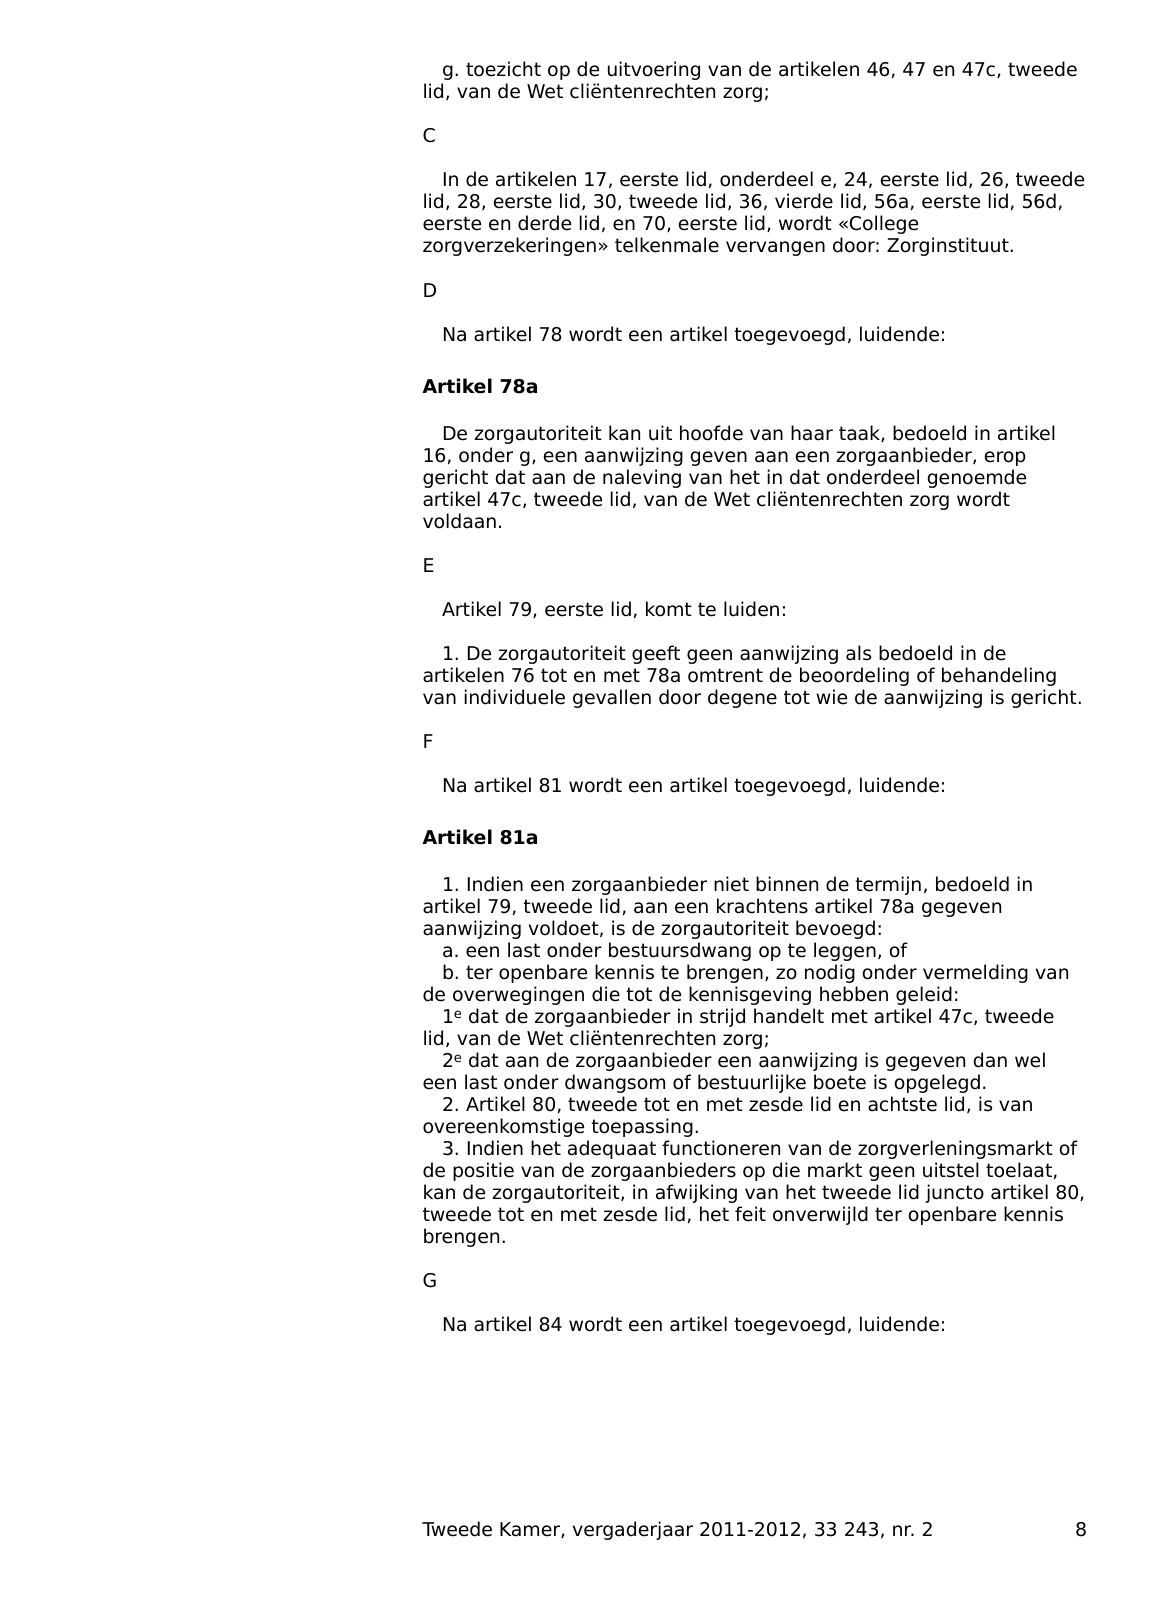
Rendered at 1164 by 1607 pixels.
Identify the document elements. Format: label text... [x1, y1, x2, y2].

text G [422, 1270, 1087, 1292]
text 1. Indien een zorgaanbieder niet binnen de termijn, bedoeld in artikel 79, tweede lid, aan een krachtens artikel 78a gegeven aanwijzing voldoet, is de zorgautoriteit bevoegd: [422, 874, 1087, 940]
text C [422, 125, 1087, 147]
text 3. Indien het adequaat functioneren van de zorgverleningsmarkt of de positie van de zorgaanbieders op die markt geen uitstel toelaat, kan de zorgautoriteit, in afwijking van het tweede lid juncto artikel 80, tweede tot en met zesde lid, het feit onverwijld ter openbare kennis brengen. [422, 1138, 1087, 1248]
text Na artikel 78 wordt een artikel toegevoegd, luidende: [422, 324, 1087, 346]
text 1e dat de zorgaanbieder in strijd handelt met artikel 47c, tweede lid, van de Wet cliëntenrechten zorg; [422, 1006, 1087, 1050]
text 2. Artikel 80, tweede tot en met zesde lid en achtste lid, is van overeenkomstige toepassing. [422, 1094, 1087, 1138]
text 1. De zorgautoriteit geeft geen aanwijzing als bedoeld in de artikelen 76 tot en met 78a omtrent de beoordeling of behandeling van individuele gevallen door degene tot wie de aanwijzing is gericht. [422, 643, 1087, 709]
text Na artikel 84 wordt een artikel toegevoegd, luidende: [422, 1314, 1087, 1336]
text a. een last onder bestuursdwang op te leggen, of [422, 940, 1087, 962]
text b. ter openbare kennis te brengen, zo nodig onder vermelding van de overwegingen die tot de kennisgeving hebben geleid: [422, 962, 1087, 1006]
text E [422, 555, 1087, 577]
text F [422, 731, 1087, 753]
text g. toezicht op de uitvoering van de artikelen 46, 47 en 47c, tweede lid, van de Wet cliëntenrechten zorg; [422, 59, 1087, 103]
text Artikel 79, eerste lid, komt te luiden: [422, 599, 1087, 621]
text In de artikelen 17, eerste lid, onderdeel e, 24, eerste lid, 26, tweede lid, 28, eerste lid, 30, tweede lid, 36, vierde lid, 56a, eerste lid, 56d, eerste en derde lid, en 70, eerste lid, wordt «College zorgverzekeringen» telkenmale vervangen door: Zorginstituut. [422, 169, 1087, 257]
text D [422, 279, 1087, 301]
text De zorgautoriteit kan uit hoofde van haar taak, bedoeld in artikel 16, onder g, een aanwijzing geven aan een zorgaanbieder, erop gericht dat aan de naleving van het in dat onderdeel genoemde artikel 47c, tweede lid, van de Wet cliëntenrechten zorg wordt voldaan. [422, 423, 1087, 532]
text 2e dat aan de zorgaanbieder een aanwijzing is gegeven dan wel een last onder dwangsom of bestuurlijke boete is opgelegd. [422, 1050, 1087, 1094]
subtitle Artikel 81a [422, 827, 1087, 849]
text Na artikel 81 wordt een artikel toegevoegd, luidende: [422, 775, 1087, 797]
subtitle Artikel 78a [422, 376, 1087, 398]
